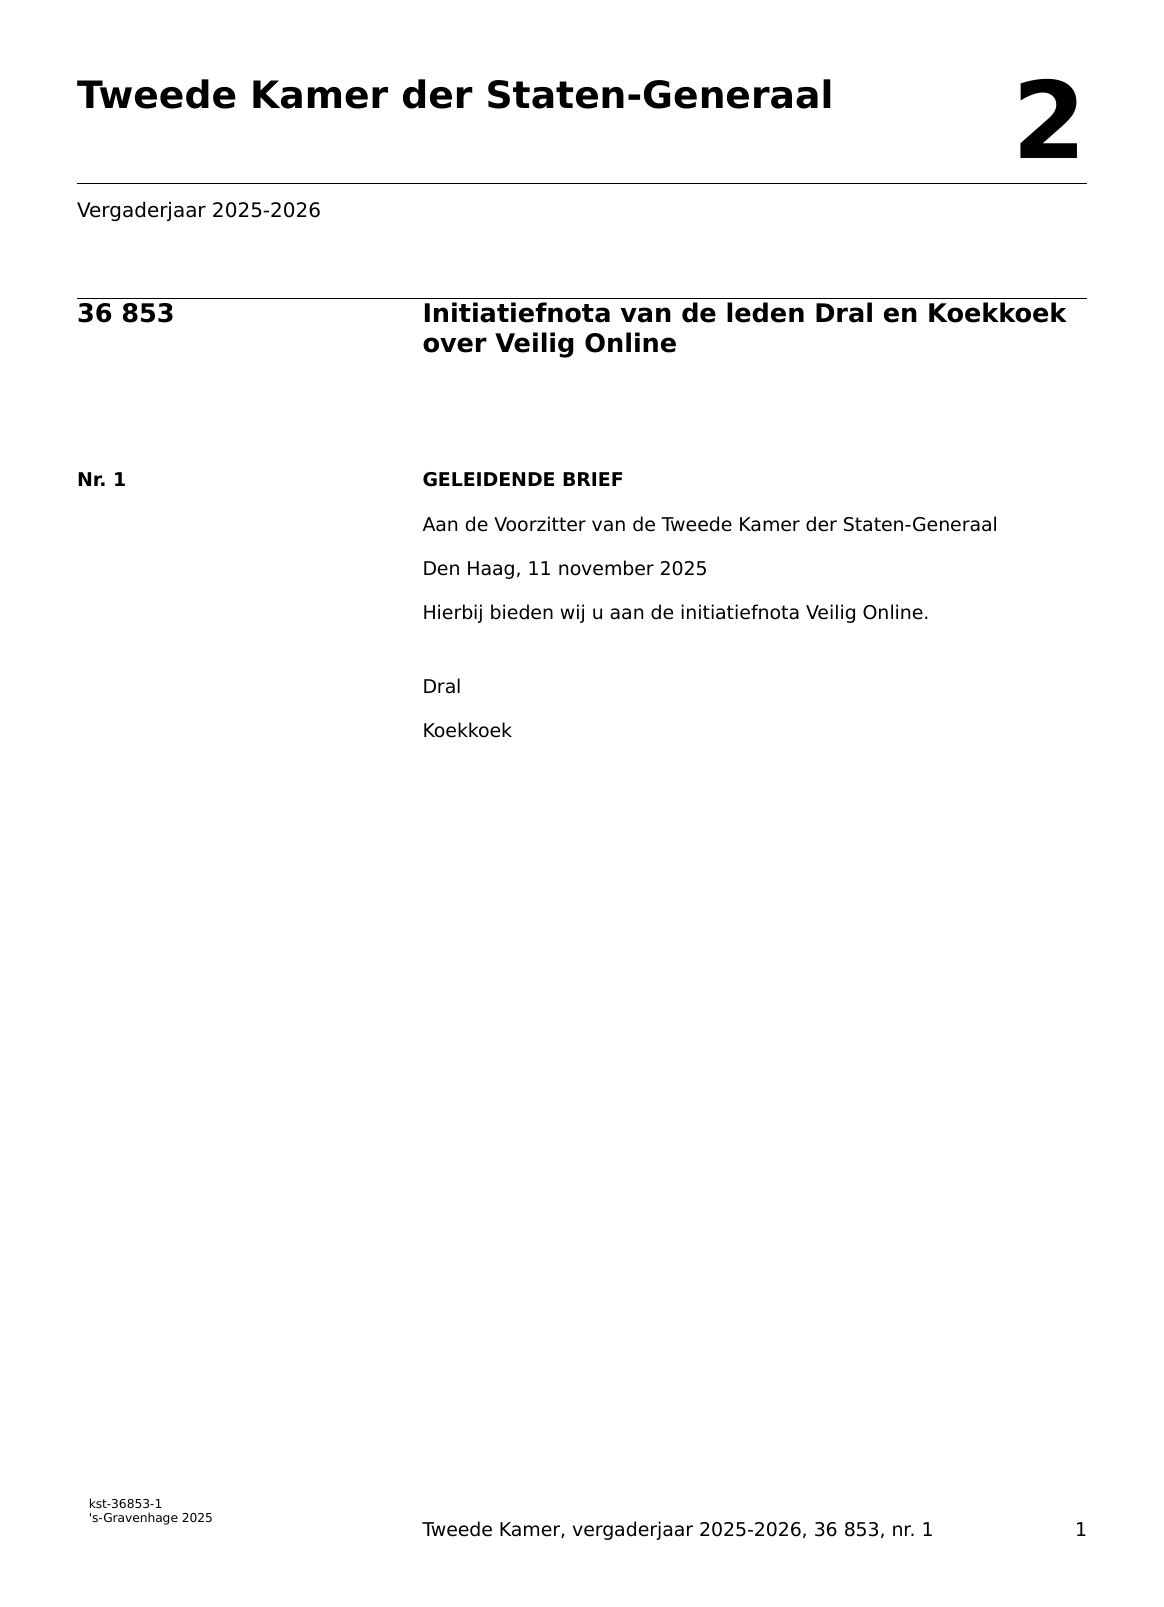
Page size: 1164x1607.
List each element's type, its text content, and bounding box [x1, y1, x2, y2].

table_cell Vergaderjaar 2025-2026 [77, 184, 1087, 298]
text kst-36853-1 [88, 1497, 323, 1511]
text Den Haag, 11 november 2025 [422, 558, 1087, 580]
table_header 2 [886, 59, 1087, 183]
table_header Tweede Kamer der Staten-Generaal [77, 59, 886, 183]
subtitle Nr. 1 GELEIDENDE BRIEF [77, 469, 1087, 491]
text Hierbij bieden wij u aan de initiatiefnota Veilig Online. [422, 602, 1087, 624]
text Aan de Voorzitter van de Tweede Kamer der Staten-Generaal [422, 513, 1087, 536]
text 's-Gravenhage 2025 [88, 1511, 323, 1525]
text Dral Koekkoek [422, 654, 1087, 742]
subtitle 36 853 Initiatiefnota van de leden Dral en Koekkoek over Veilig Online [77, 299, 1087, 358]
